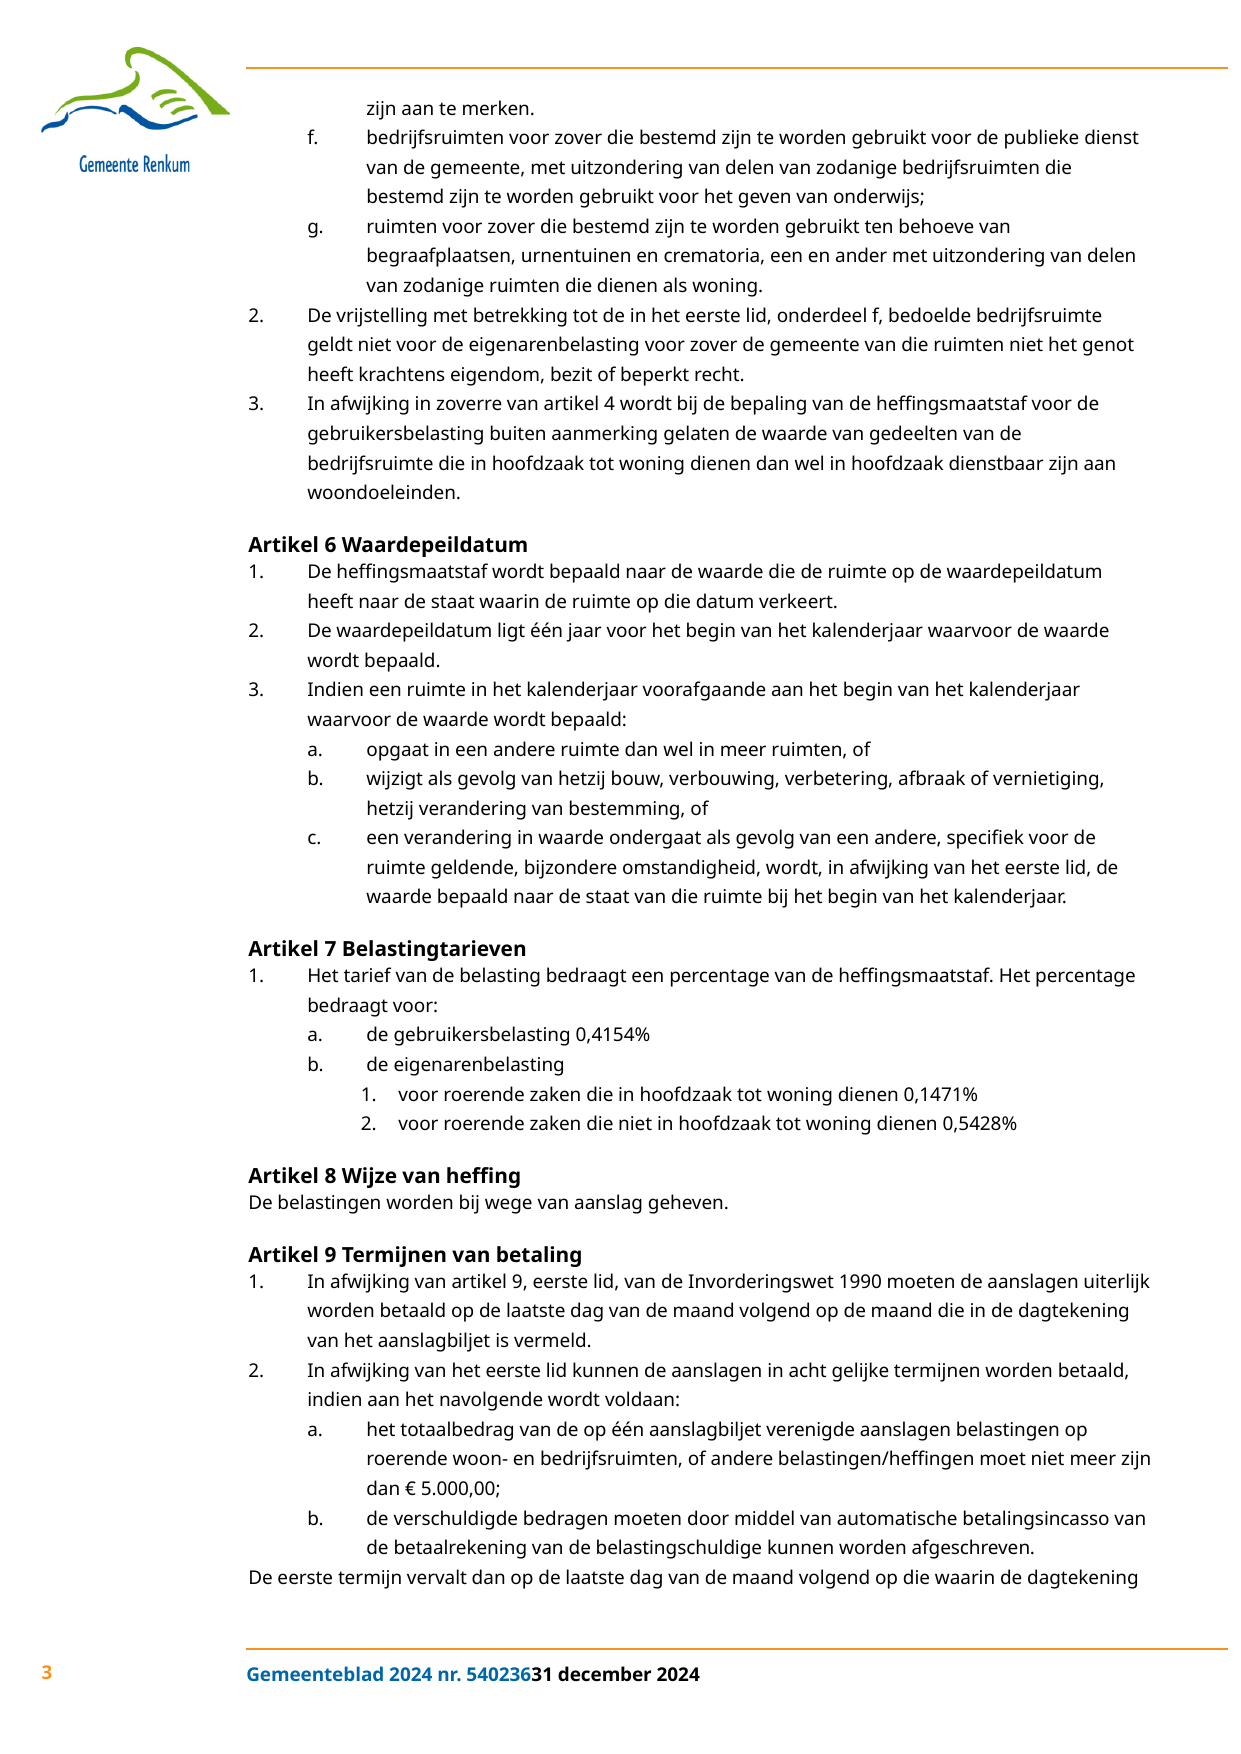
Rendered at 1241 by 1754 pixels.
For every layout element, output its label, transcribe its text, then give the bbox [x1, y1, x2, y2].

list In afwijking in zoverre van artikel 4 wordt bij de bepaling van de heffingsmaatstaf voor de gebruikersbelasting buiten aanmerking gelaten de waarde van gedeelten van de bedrijfsruimte die in hoofdzaak tot woning dienen dan wel in hoofdzaak dienstbaar zijn aan woondoeleinden. [248, 391, 1152, 505]
list wijzigt als gevolg van hetzij bouw, verbouwing, verbetering, afbraak of vernietiging, hetzij verandering van bestemming, of [307, 765, 1152, 821]
list De waardepeildatum ligt één jaar voor het begin van het kalenderjaar waarvoor de waarde wordt bepaald. [248, 617, 1152, 673]
list de gebruikersbelasting 0,4154% [307, 1022, 1152, 1047]
list het totaalbedrag van de op één aanslagbiljet verenigde aanslagen belastingen op roerende woon- en bedrijfsruimten, of andere belastingen/heffingen moet niet meer zijn dan € 5.000,00; [307, 1416, 1152, 1501]
list In afwijking van het eerste lid kunnen de aanslagen in acht gelijke termijnen worden betaald, indien aan het navolgende wordt voldaan: [248, 1357, 1152, 1412]
text Artikel 6 Waardepeildatum [248, 530, 1152, 558]
list De heffingsmaatstaf wordt bepaald naar de waarde die de ruimte op de waardepeildatum heeft naar de staat waarin de ruimte op die datum verkeert. [248, 558, 1152, 613]
list voor roerende zaken die niet in hoofdzaak tot woning dienen 0,5428% [361, 1110, 1152, 1136]
text Artikel 7 Belastingtarieven [248, 934, 1152, 962]
list Indien een ruimte in het kalenderjaar voorafgaande aan het begin van het kalenderjaar waarvoor de waarde wordt bepaald: [248, 677, 1152, 732]
list In afwijking van artikel 9, eerste lid, van de Invorderingswet 1990 moeten de aanslagen uiterlijk worden betaald op de laatste dag van de maand volgend op de maand die in de dagtekening van het aanslagbiljet is vermeld. [248, 1268, 1152, 1353]
picture [41, 47, 231, 172]
list ruimten voor zover die bestemd zijn te worden gebruikt ten behoeve van begraafplaatsen, urnentuinen en crematoria, een en ander met uitzondering van delen van zodanige ruimten die dienen als woning. [307, 213, 1152, 298]
list voor roerende zaken die in hoofdzaak tot woning dienen 0,1471% [361, 1081, 1152, 1107]
list bedrijfsruimten voor zover die bestemd zijn te worden gebruikt voor de publieke dienst van de gemeente, met uitzondering van delen van zodanige bedrijfsruimten die bestemd zijn te worden gebruikt voor het geven van onderwijs; [307, 124, 1152, 209]
text Artikel 8 Wijze van heffing [248, 1161, 1152, 1189]
list de eigenarenbelasting [307, 1051, 1152, 1077]
list de verschuldigde bedragen moeten door middel van automatische betalingsincasso van de betaalrekening van de belastingschuldige kunnen worden afgeschreven. [307, 1505, 1152, 1560]
list een verandering in waarde ondergaat als gevolg van een andere, specifiek voor de ruimte geldende, bijzondere omstandigheid, wordt, in afwijking van het eerste lid, de waarde bepaald naar de staat van die ruimte bij het begin van het kalenderjaar. [307, 824, 1152, 909]
text Artikel 9 Termijnen van betaling [248, 1240, 1152, 1268]
list zijn aan te merken. [307, 95, 1152, 121]
text De eerste termijn vervalt dan op de laatste dag van de maand volgend op die waarin de dagtekening [248, 1564, 1152, 1590]
list Het tarief van de belasting bedraagt een percentage van de heffingsmaatstaf. Het percentage bedraagt voor: [248, 962, 1152, 1018]
list De vrijstelling met betrekking tot de in het eerste lid, onderdeel f, bedoelde bedrijfsruimte geldt niet voor de eigenarenbelasting voor zover de gemeente van die ruimten niet het genot heeft krachtens eigendom, bezit of beperkt recht. [248, 302, 1152, 387]
text De belastingen worden bij wege van aanslag geheven. [248, 1189, 1152, 1215]
list opgaat in een andere ruimte dan wel in meer ruimten, of [307, 736, 1152, 761]
